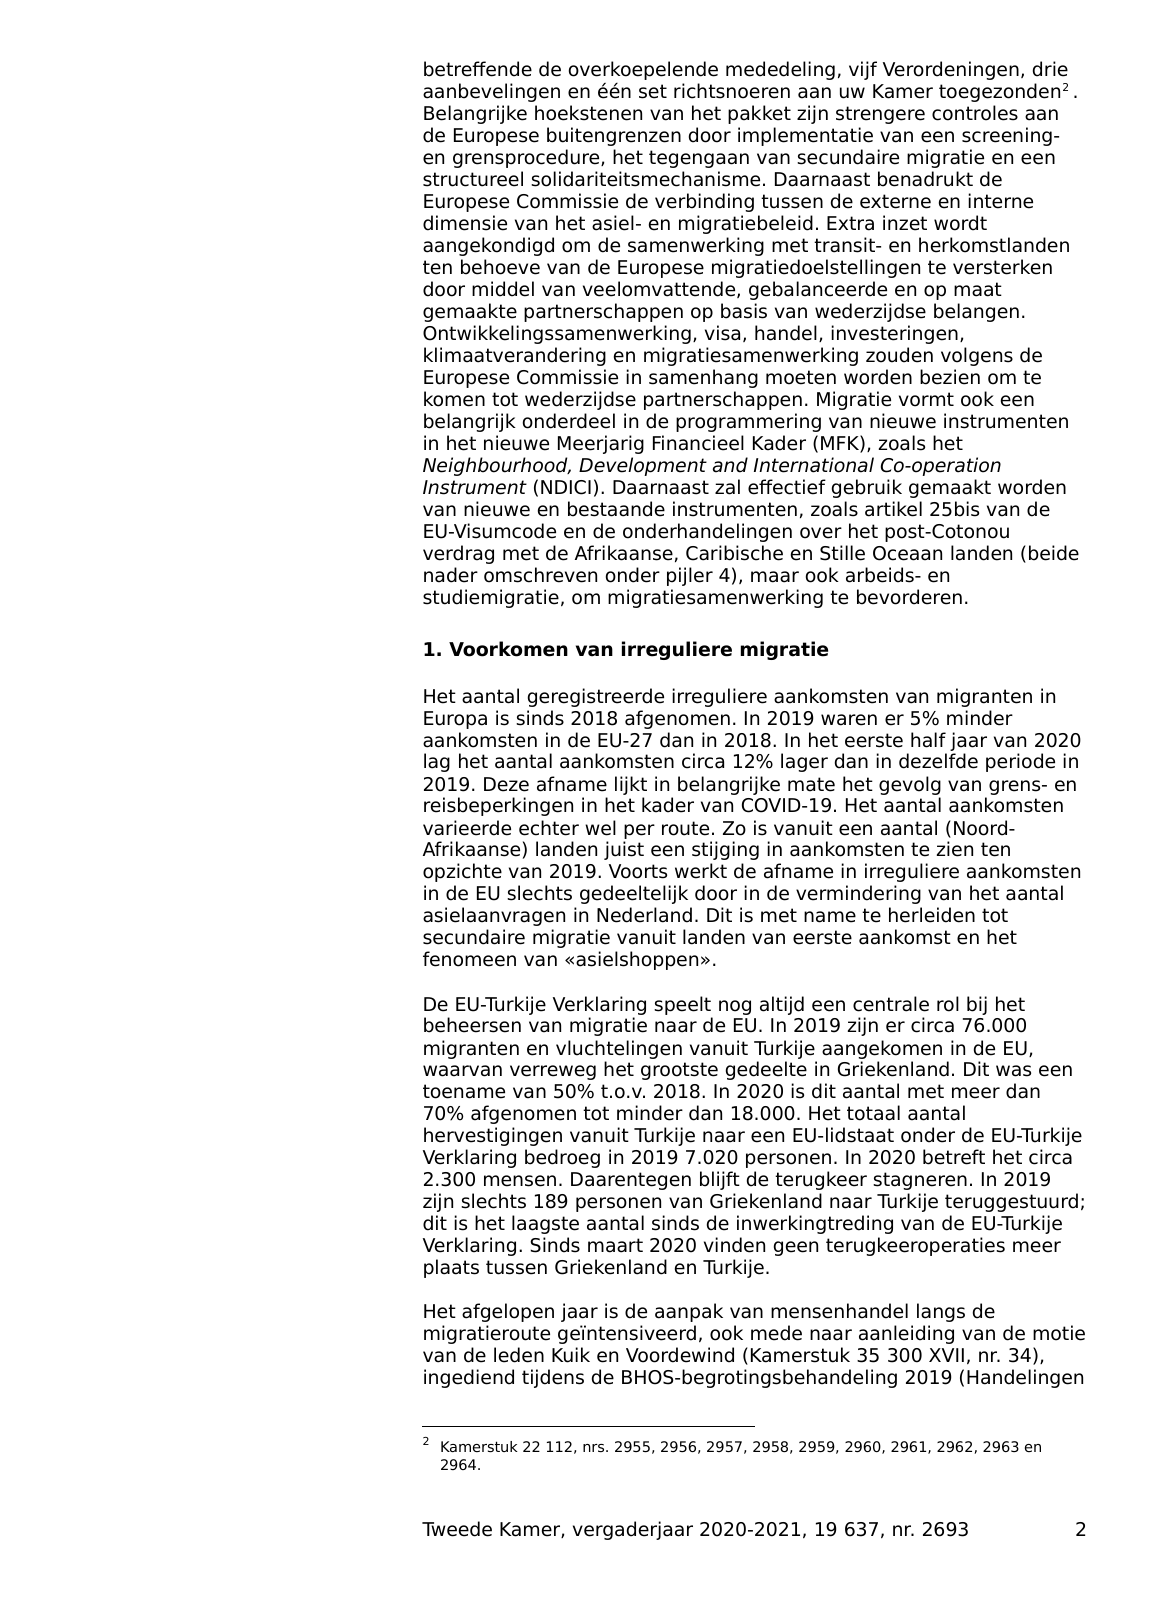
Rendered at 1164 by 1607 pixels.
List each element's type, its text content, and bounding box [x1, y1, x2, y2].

text betreffende de overkoepelende mededeling, vijf Verordeningen, drie aanbevelingen en één set richtsnoeren aan uw Kamer toegezonden. Belangrijke hoekstenen van het pakket zijn strengere controles aan de Europese buitengrenzen door implementatie van een screening- en grensprocedure, het tegengaan van secundaire migratie en een structureel solidariteitsmechanisme. Daarnaast benadrukt de Europese Commissie de verbinding tussen de externe en interne dimensie van het asiel- en migratiebeleid. Extra inzet wordt aangekondigd om de samenwerking met transit- en herkomstlanden ten behoeve van de Europese migratiedoelstellingen te versterken door middel van veelomvattende, gebalanceerde en op maat gemaakte partnerschappen op basis van wederzijdse belangen. Ontwikkelingssamenwerking, visa, handel, investeringen, klimaatverandering en migratiesamenwerking zouden volgens de Europese Commissie in samenhang moeten worden bezien om te komen tot wederzijdse partnerschappen. Migratie vormt ook een belangrijk onderdeel in de programmering van nieuwe instrumenten in het nieuwe Meerjarig Financieel Kader (MFK), zoals het Neighbourhood, Development and International Co-operation Instrument (NDICI). Daarnaast zal effectief gebruik gemaakt worden van nieuwe en bestaande instrumenten, zoals artikel 25bis van de EU-Visumcode en de onderhandelingen over het post-Cotonou verdrag met de Afrikaanse, Caribische en Stille Oceaan landen (beide nader omschreven onder pijler 4), maar ook arbeids- en studiemigratie, om migratiesamenwerking te bevorderen. [422, 59, 1087, 608]
subtitle 1. Voorkomen van irreguliere migratie [422, 638, 1087, 661]
text Het afgelopen jaar is de aanpak van mensenhandel langs de migratieroute geïntensiveerd, ook mede naar aanleiding van de motie van de leden Kuik en Voordewind (Kamerstuk 35 300 XVII, nr. 34), ingediend tijdens de BHOS-begrotingsbehandeling 2019 (Handelingen [422, 1301, 1087, 1389]
text Kamerstuk 22 112, nrs. 2955, 2956, 2957, 2958, 2959, 2960, 2961, 2962, 2963 en 2964. [422, 1435, 1087, 1474]
text Het aantal geregistreerde irreguliere aankomsten van migranten in Europa is sinds 2018 afgenomen. In 2019 waren er 5% minder aankomsten in de EU-27 dan in 2018. In het eerste half jaar van 2020 lag het aantal aankomsten circa 12% lager dan in dezelfde periode in 2019. Deze afname lijkt in belangrijke mate het gevolg van grens- en reisbeperkingen in het kader van COVID-19. Het aantal aankomsten varieerde echter wel per route. Zo is vanuit een aantal (Noord-Afrikaanse) landen juist een stijging in aankomsten te zien ten opzichte van 2019. Voorts werkt de afname in irreguliere aankomsten in de EU slechts gedeeltelijk door in de vermindering van het aantal asielaanvragen in Nederland. Dit is met name te herleiden tot secundaire migratie vanuit landen van eerste aankomst en het fenomeen van «asielshoppen». [422, 686, 1087, 971]
text De EU-Turkije Verklaring speelt nog altijd een centrale rol bij het beheersen van migratie naar de EU. In 2019 zijn er circa 76.000 migranten en vluchtelingen vanuit Turkije aangekomen in de EU, waarvan verreweg het grootste gedeelte in Griekenland. Dit was een toename van 50% t.o.v. 2018. In 2020 is dit aantal met meer dan 70% afgenomen tot minder dan 18.000. Het totaal aantal hervestigingen vanuit Turkije naar een EU-lidstaat onder de EU-Turkije Verklaring bedroeg in 2019 7.020 personen. In 2020 betreft het circa 2.300 mensen. Daarentegen blijft de terugkeer stagneren. In 2019 zijn slechts 189 personen van Griekenland naar Turkije teruggestuurd; dit is het laagste aantal sinds de inwerkingtreding van de EU-Turkije Verklaring. Sinds maart 2020 vinden geen terugkeeroperaties meer plaats tussen Griekenland en Turkije. [422, 993, 1087, 1279]
